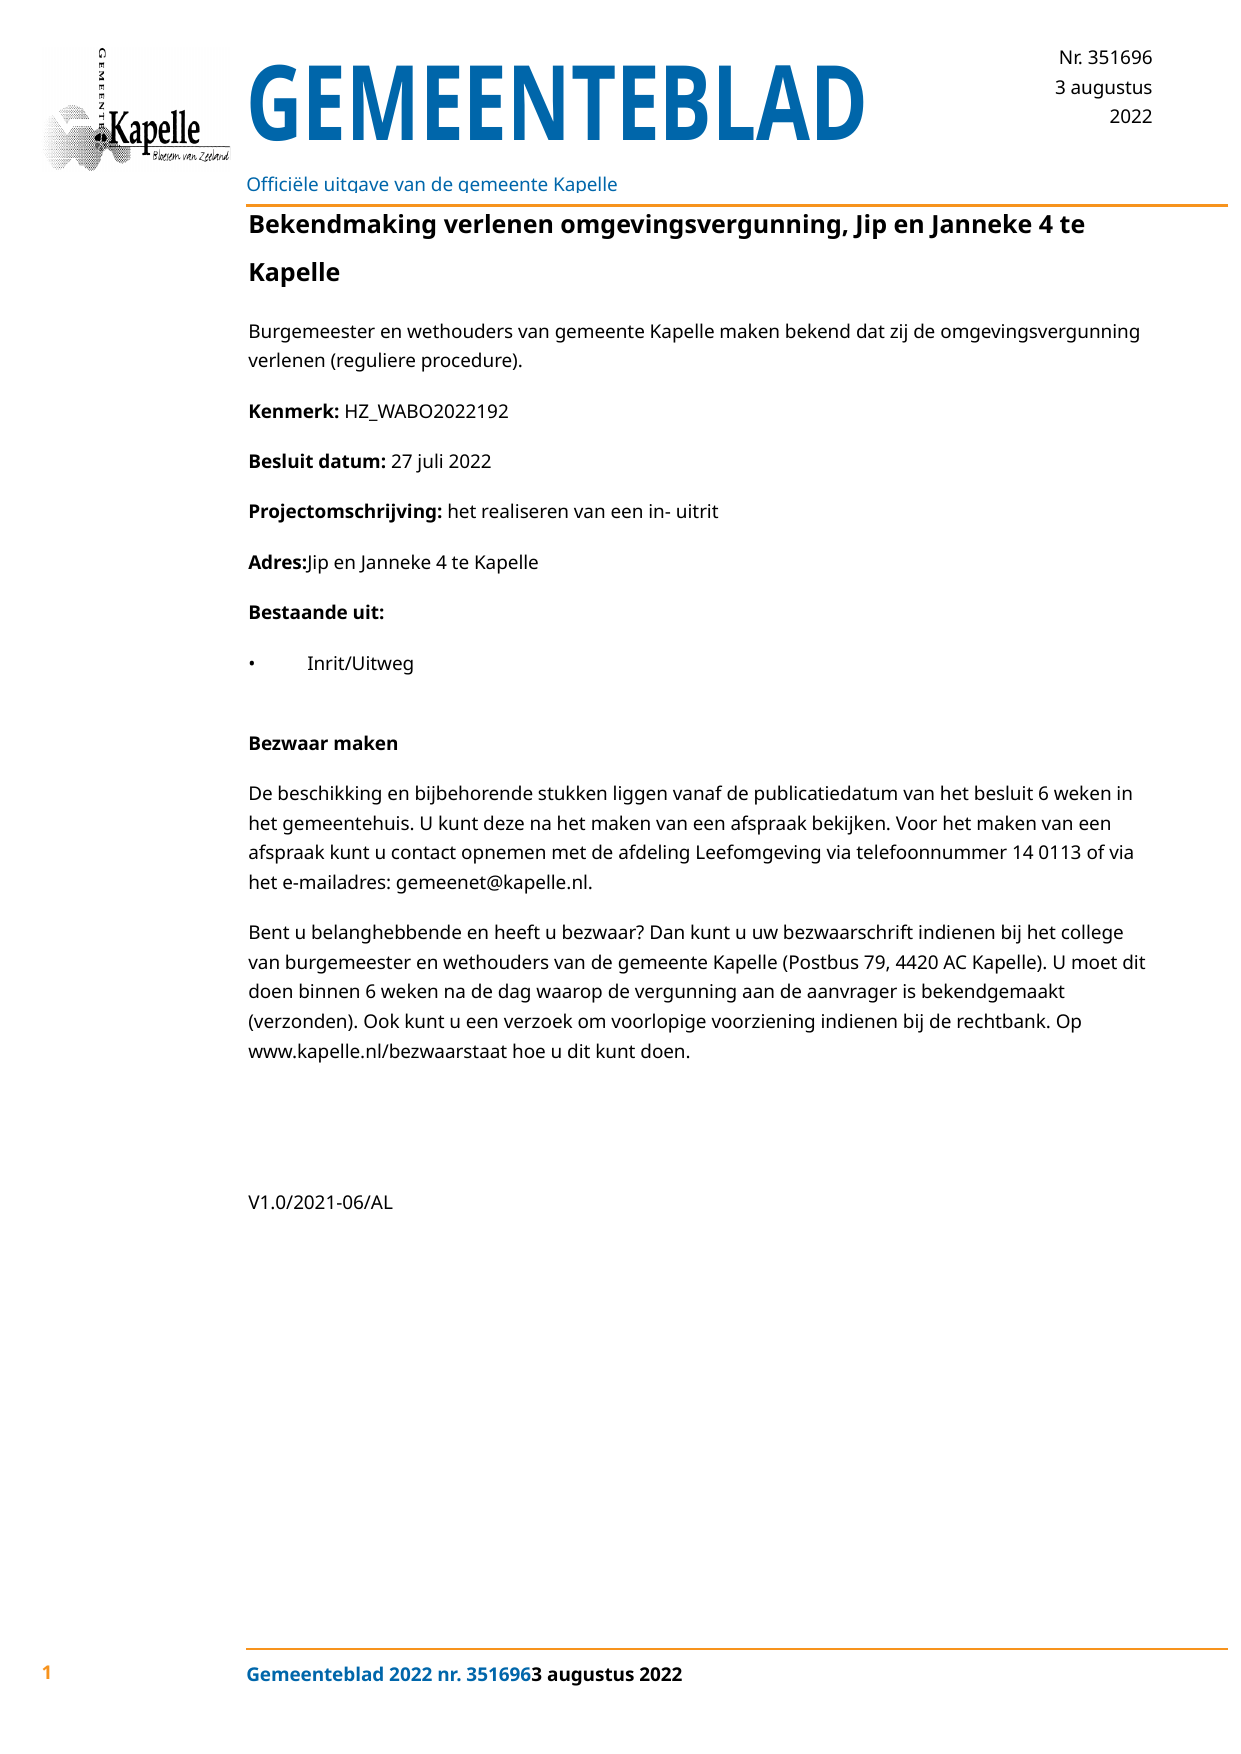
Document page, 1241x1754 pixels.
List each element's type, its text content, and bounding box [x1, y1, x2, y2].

text De beschikking en bijbehorende stukken liggen vanaf de publicatiedatum van het besluit 6 weken in het gemeentehuis. U kunt deze na het maken van een afspraak bekijken. Voor het maken van een afspraak kunt u contact opnemen met de afdeling Leefomgeving via telefoonnummer 14 0113 of via het e-mailadres: gemeenet@kapelle.nl. [248, 780, 1152, 895]
text Projectomschrijving: het realiseren van een in- uitrit [248, 499, 1152, 524]
list Inrit/Uitweg [248, 650, 1152, 676]
text Bestaande uit: [248, 599, 1152, 625]
text Adres:Jip en Janneke 4 te Kapelle [248, 549, 1152, 575]
text Kenmerk: HZ_WABO2022192 [248, 398, 1152, 424]
text Bent u belanghebbende en heeft u bezwaar? Dan kunt u uw bezwaarschrift indienen bij het college van burgemeester en wethouders van de gemeente Kapelle (Postbus 79, 4420 AC Kapelle). U moet dit doen binnen 6 weken na de dag waarop de vergunning aan de aanvrager is bekendgemaakt (verzonden). Ook kunt u een verzoek om voorlopige voorziening indienen bij de rechtbank. Op www.kapelle.nl/bezwaarstaat hoe u dit kunt doen. [248, 919, 1152, 1064]
text Bezwaar maken [248, 730, 1152, 756]
text Bekendmaking verlenen omgevingsvergunning, Jip en Janneke 4 te Kapelle [248, 207, 1152, 288]
text V1.0/2021-06/AL [248, 1189, 1152, 1215]
text Burgemeester en wethouders van gemeente Kapelle maken bekend dat zij de omgevingsvergunning verlenen (reguliere procedure). [248, 318, 1152, 373]
text Besluit datum: 27 juli 2022 [248, 448, 1152, 474]
picture [41, 47, 231, 172]
